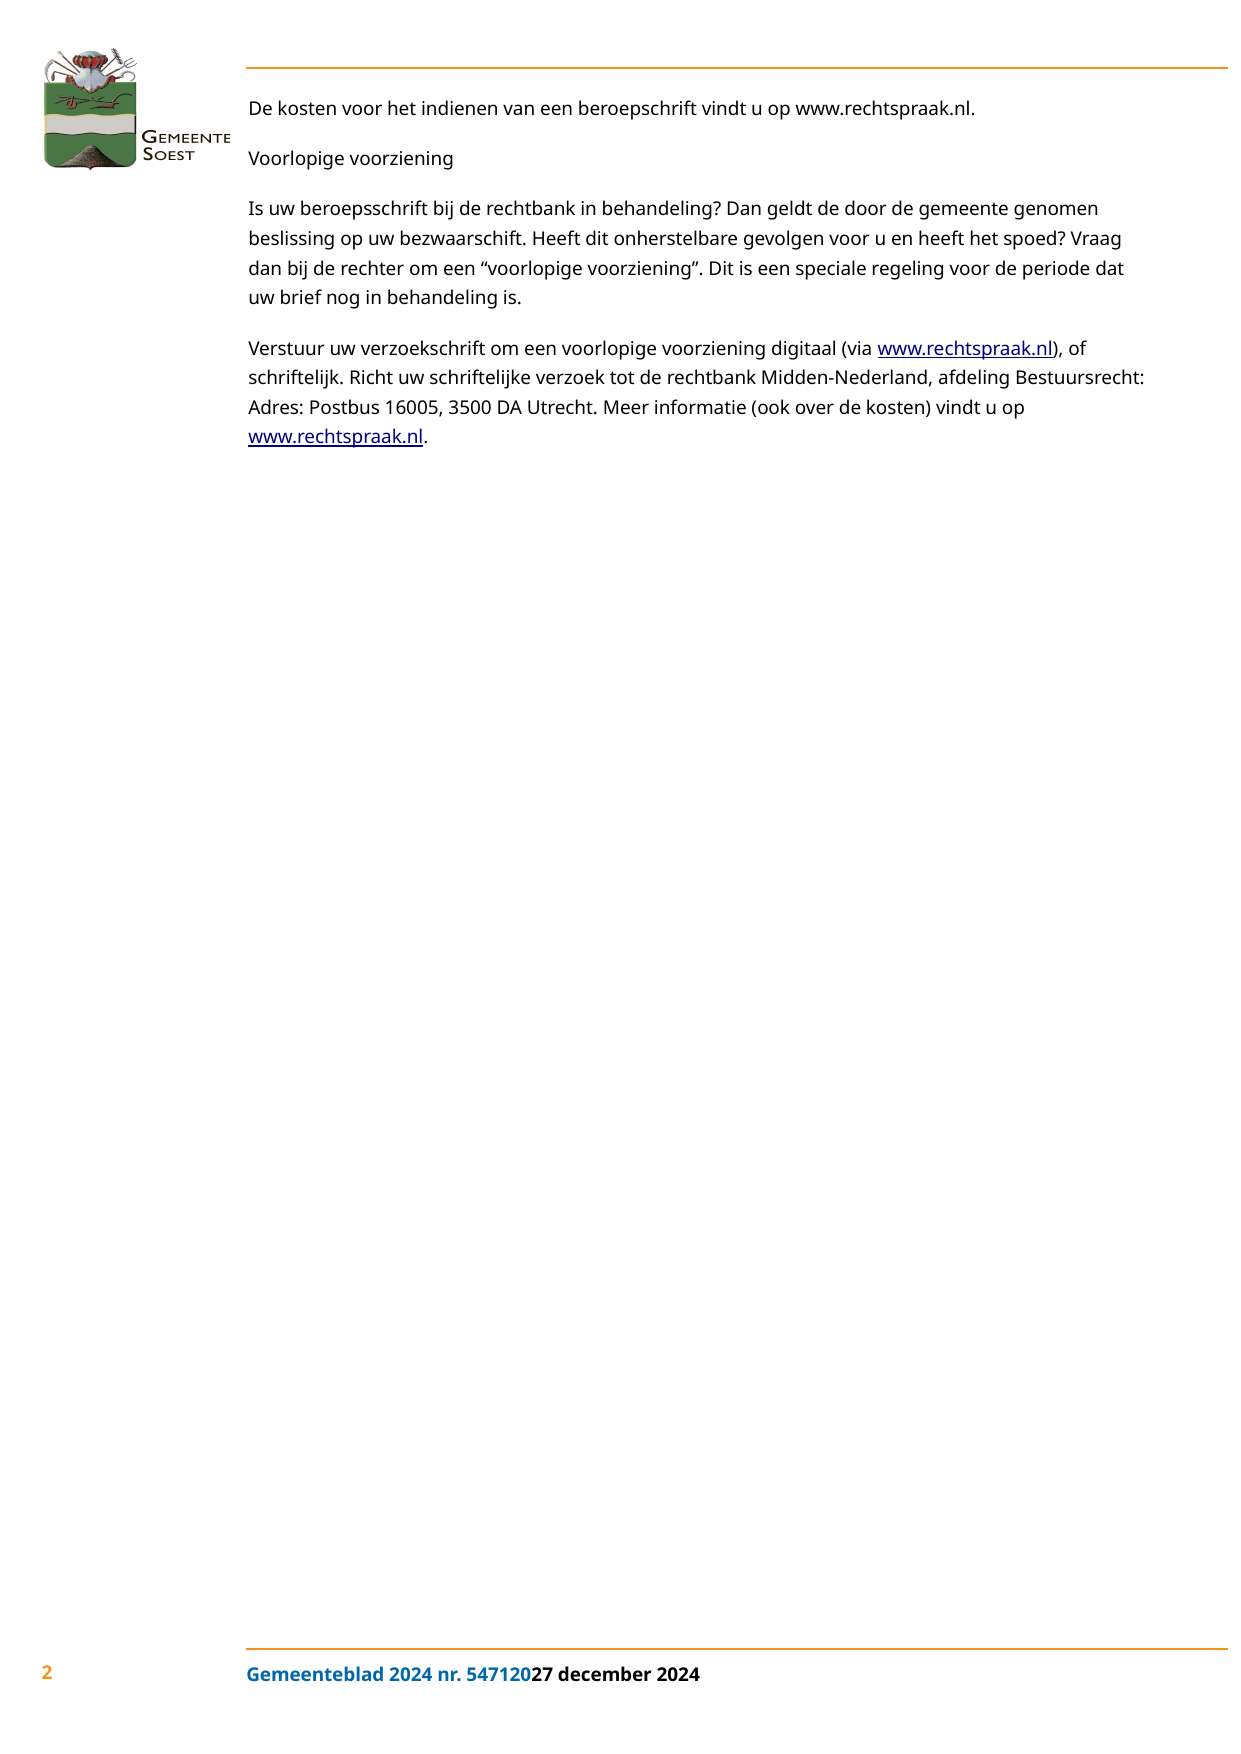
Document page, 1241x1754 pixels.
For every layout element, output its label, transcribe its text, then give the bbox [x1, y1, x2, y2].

text Is uw beroepsschrift bij de rechtbank in behandeling? Dan geldt de door de gemeente genomen beslissing op uw bezwaarschift. Heeft dit onherstelbare gevolgen voor u en heeft het spoed? Vraag dan bij de rechter om een “voorlopige voorziening”. Dit is een speciale regeling voor de periode dat uw brief nog in behandeling is. [248, 196, 1152, 310]
text Verstuur uw verzoekschrift om een voorlopige voorziening digitaal (via www.rechtspraak.nl), of schriftelijk. Richt uw schriftelijke verzoek tot de rechtbank Midden-Nederland, afdeling Bestuursrecht: Adres: Postbus 16005, 3500 DA Utrecht. Meer informatie (ook over de kosten) vindt u op www.rechtspraak.nl. [248, 335, 1152, 449]
text De kosten voor het indienen van een beroepschrift vindt u op www.rechtspraak.nl. [248, 95, 1152, 121]
picture [41, 47, 231, 172]
text Voorlopige voorziening [248, 145, 1152, 171]
